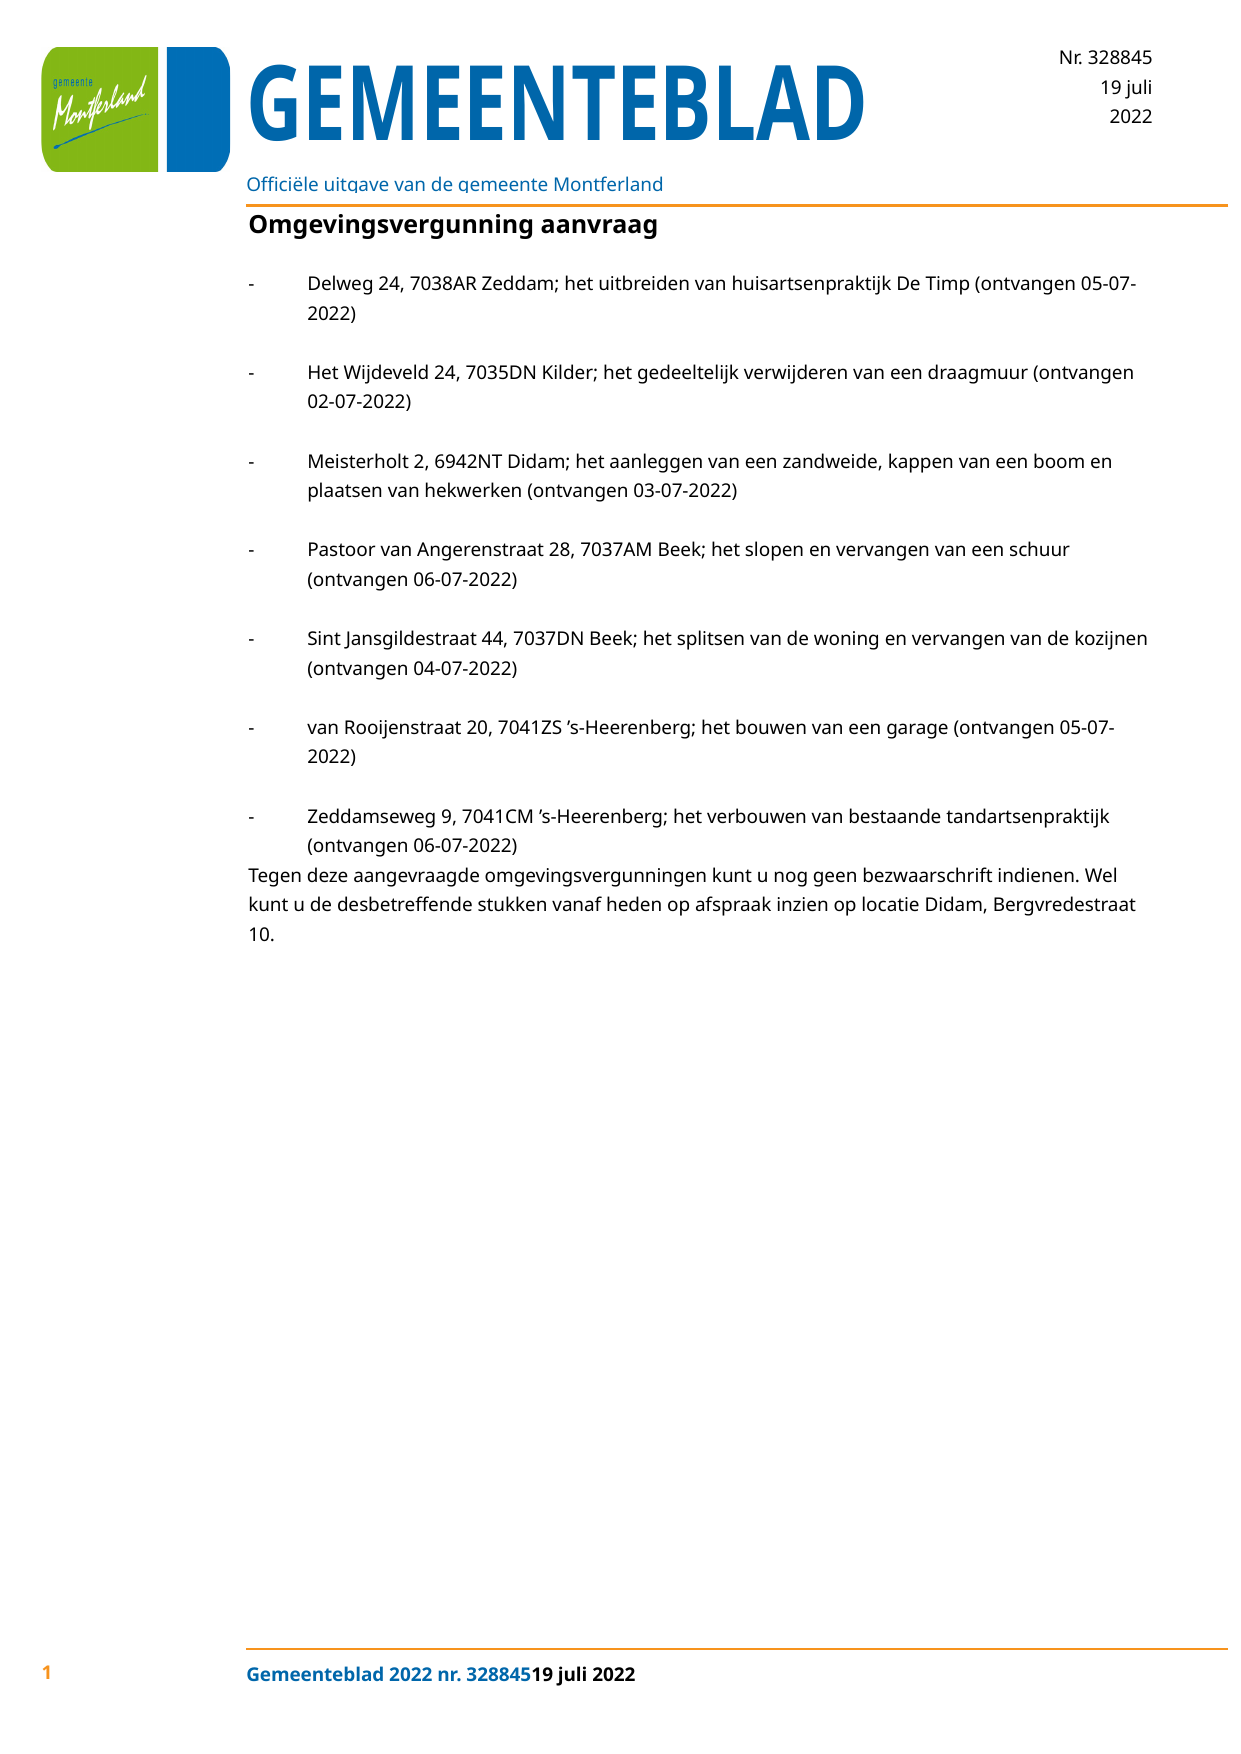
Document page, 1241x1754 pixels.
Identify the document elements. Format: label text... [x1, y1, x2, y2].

list Pastoor van Angerenstraat 28, 7037AM Beek; het slopen en vervangen van een schuur (ontvangen 06-07-2022) [248, 537, 1152, 592]
list Zeddamseweg 9, 7041CM ’s-Heerenberg; het verbouwen van bestaande tandartsenpraktijk (ontvangen 06-07-2022) [248, 803, 1152, 858]
list Meisterholt 2, 6942NT Didam; het aanleggen van een zandweide, kappen van een boom en plaatsen van hekwerken (ontvangen 03-07-2022) [248, 448, 1152, 503]
list Het Wijdeveld 24, 7035DN Kilder; het gedeeltelijk verwijderen van een draagmuur (ontvangen 02-07-2022) [248, 359, 1152, 414]
list Delweg 24, 7038AR Zeddam; het uitbreiden van huisartsenpraktijk De Timp (ontvangen 05-07-2022) [248, 270, 1152, 326]
text Omgevingsvergunning aanvraag [248, 207, 1152, 241]
list Sint Jansgildestraat 44, 7037DN Beek; het splitsen van de woning en vervangen van de kozijnen (ontvangen 04-07-2022) [248, 625, 1152, 681]
text Tegen deze aangevraagde omgevingsvergunningen kunt u nog geen bezwaarschrift indienen. Wel kunt u de desbetreffende stukken vanaf heden op afspraak inzien op locatie Didam, Bergvredestraat 10. [248, 862, 1152, 947]
picture [41, 47, 231, 172]
list van Rooijenstraat 20, 7041ZS ’s-Heerenberg; het bouwen van een garage (ontvangen 05-07-2022) [248, 714, 1152, 769]
